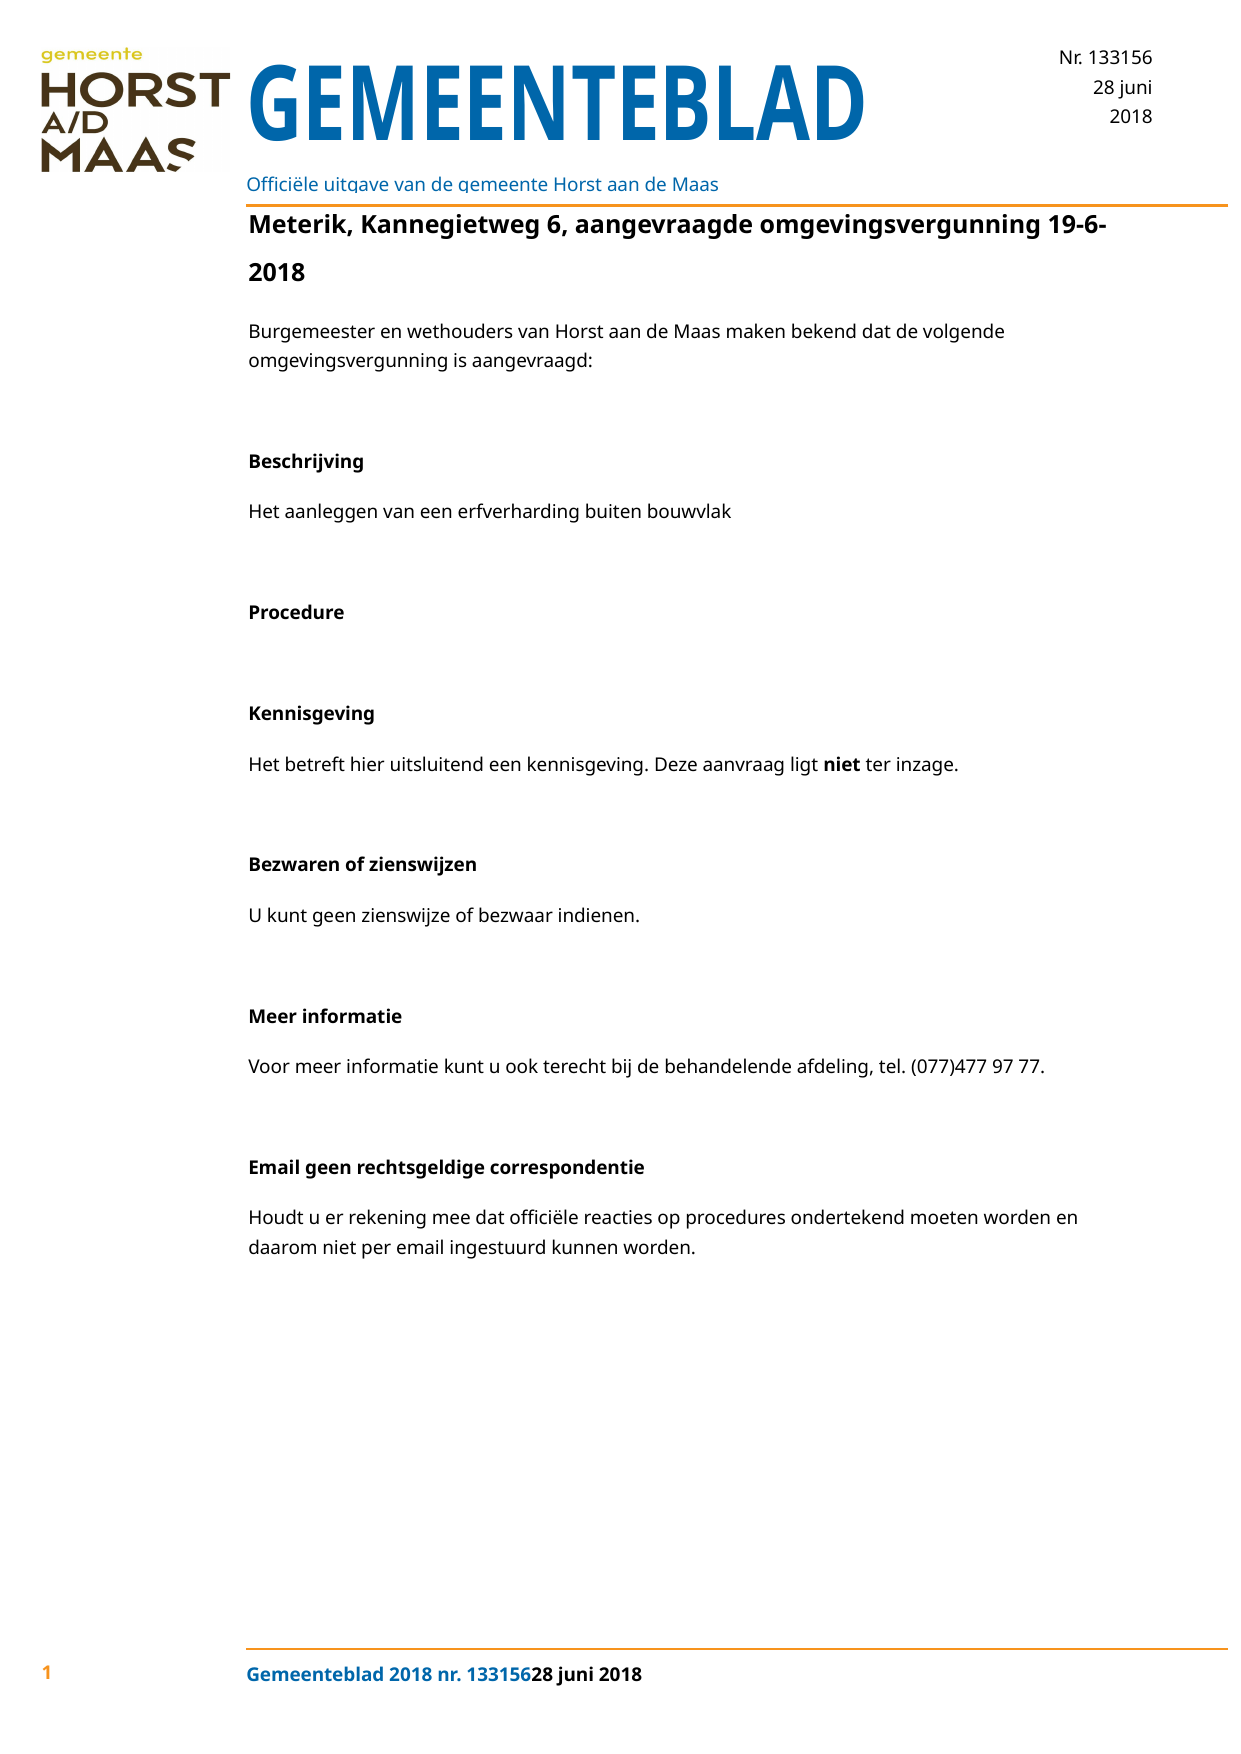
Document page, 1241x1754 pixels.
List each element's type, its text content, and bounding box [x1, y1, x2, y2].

text Meer informatie [248, 1003, 1152, 1029]
text Burgemeester en wethouders van Horst aan de Maas maken bekend dat de volgende omgevingsvergunning is aangevraagd: [248, 318, 1152, 373]
text Email geen rechtsgeldige correspondentie [248, 1154, 1152, 1180]
text Procedure [248, 599, 1152, 625]
text Voor meer informatie kunt u ook terecht bij de behandelende afdeling, tel. (077)477 97 77. [248, 1053, 1152, 1079]
text Het betreft hier uitsluitend een kennisgeving. Deze aanvraag ligt niet ter inzage. [248, 751, 1152, 777]
text Houdt u er rekening mee dat officiële reacties op procedures ondertekend moeten worden en daarom niet per email ingestuurd kunnen worden. [248, 1204, 1152, 1260]
text Bezwaren of zienswijzen [248, 852, 1152, 877]
text Meterik, Kannegietweg 6, aangevraagde omgevingsvergunning 19-6-2018 [248, 207, 1152, 288]
picture [41, 47, 231, 172]
text Het aanleggen van een erfverharding buiten bouwvlak [248, 499, 1152, 524]
text Kennisgeving [248, 700, 1152, 726]
text U kunt geen zienswijze of bezwaar indienen. [248, 902, 1152, 928]
text Beschrijving [248, 448, 1152, 474]
